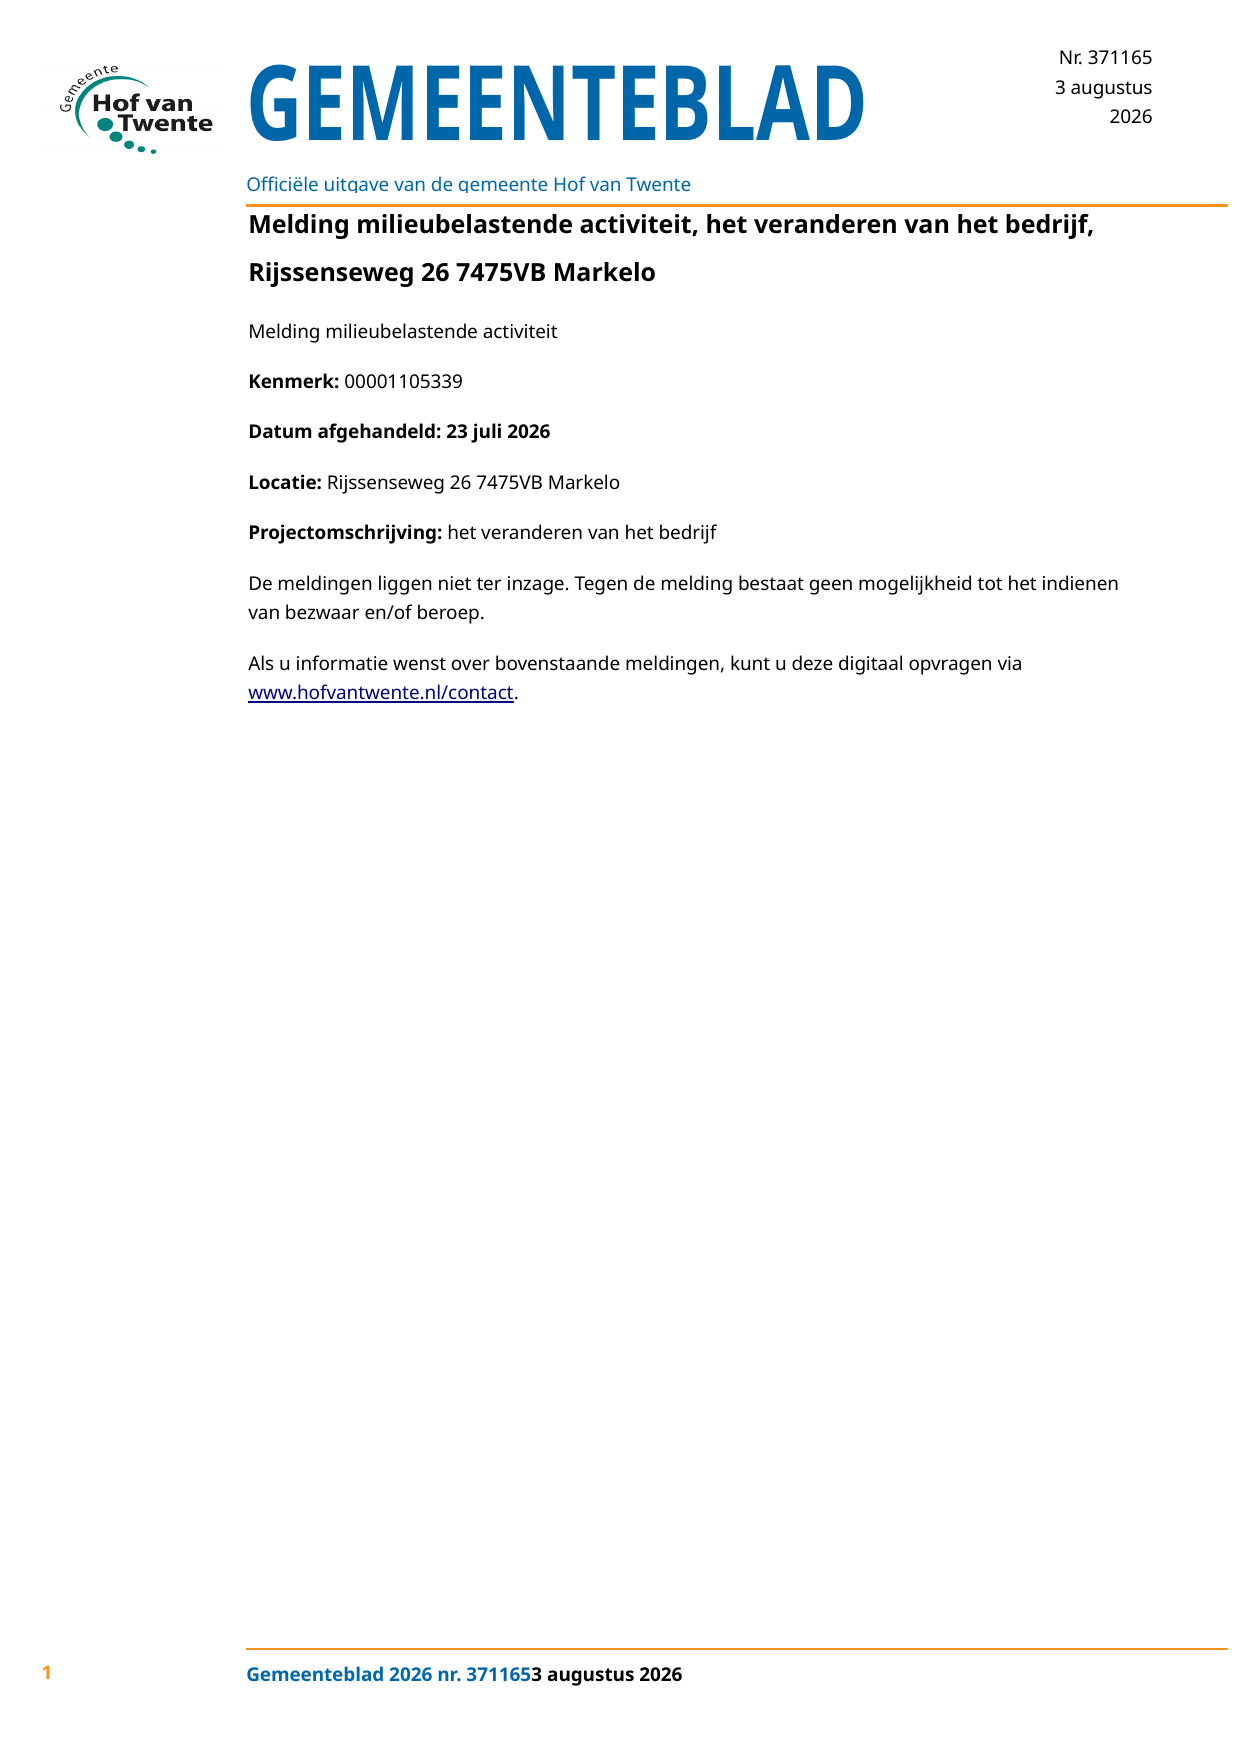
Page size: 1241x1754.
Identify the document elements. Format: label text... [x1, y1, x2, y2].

text De meldingen liggen niet ter inzage. Tegen de melding bestaat geen mogelijkheid tot het indienen van bezwaar en/of beroep. [248, 570, 1152, 625]
text Kenmerk: 00001105339 [248, 368, 1152, 394]
text Melding milieubelastende activiteit [248, 318, 1152, 344]
picture [41, 47, 231, 172]
text Melding milieubelastende activiteit, het veranderen van het bedrijf, Rijssenseweg 26 7475VB Markelo [248, 207, 1152, 288]
text Projectomschrijving: het veranderen van het bedrijf [248, 519, 1152, 545]
text Datum afgehandeld: 23 juli 2026 [248, 419, 1152, 444]
text Locatie: Rijssenseweg 26 7475VB Markelo [248, 469, 1152, 495]
text Als u informatie wenst over bovenstaande meldingen, kunt u deze digitaal opvragen via www.hofvantwente.nl/contact. [248, 650, 1152, 705]
